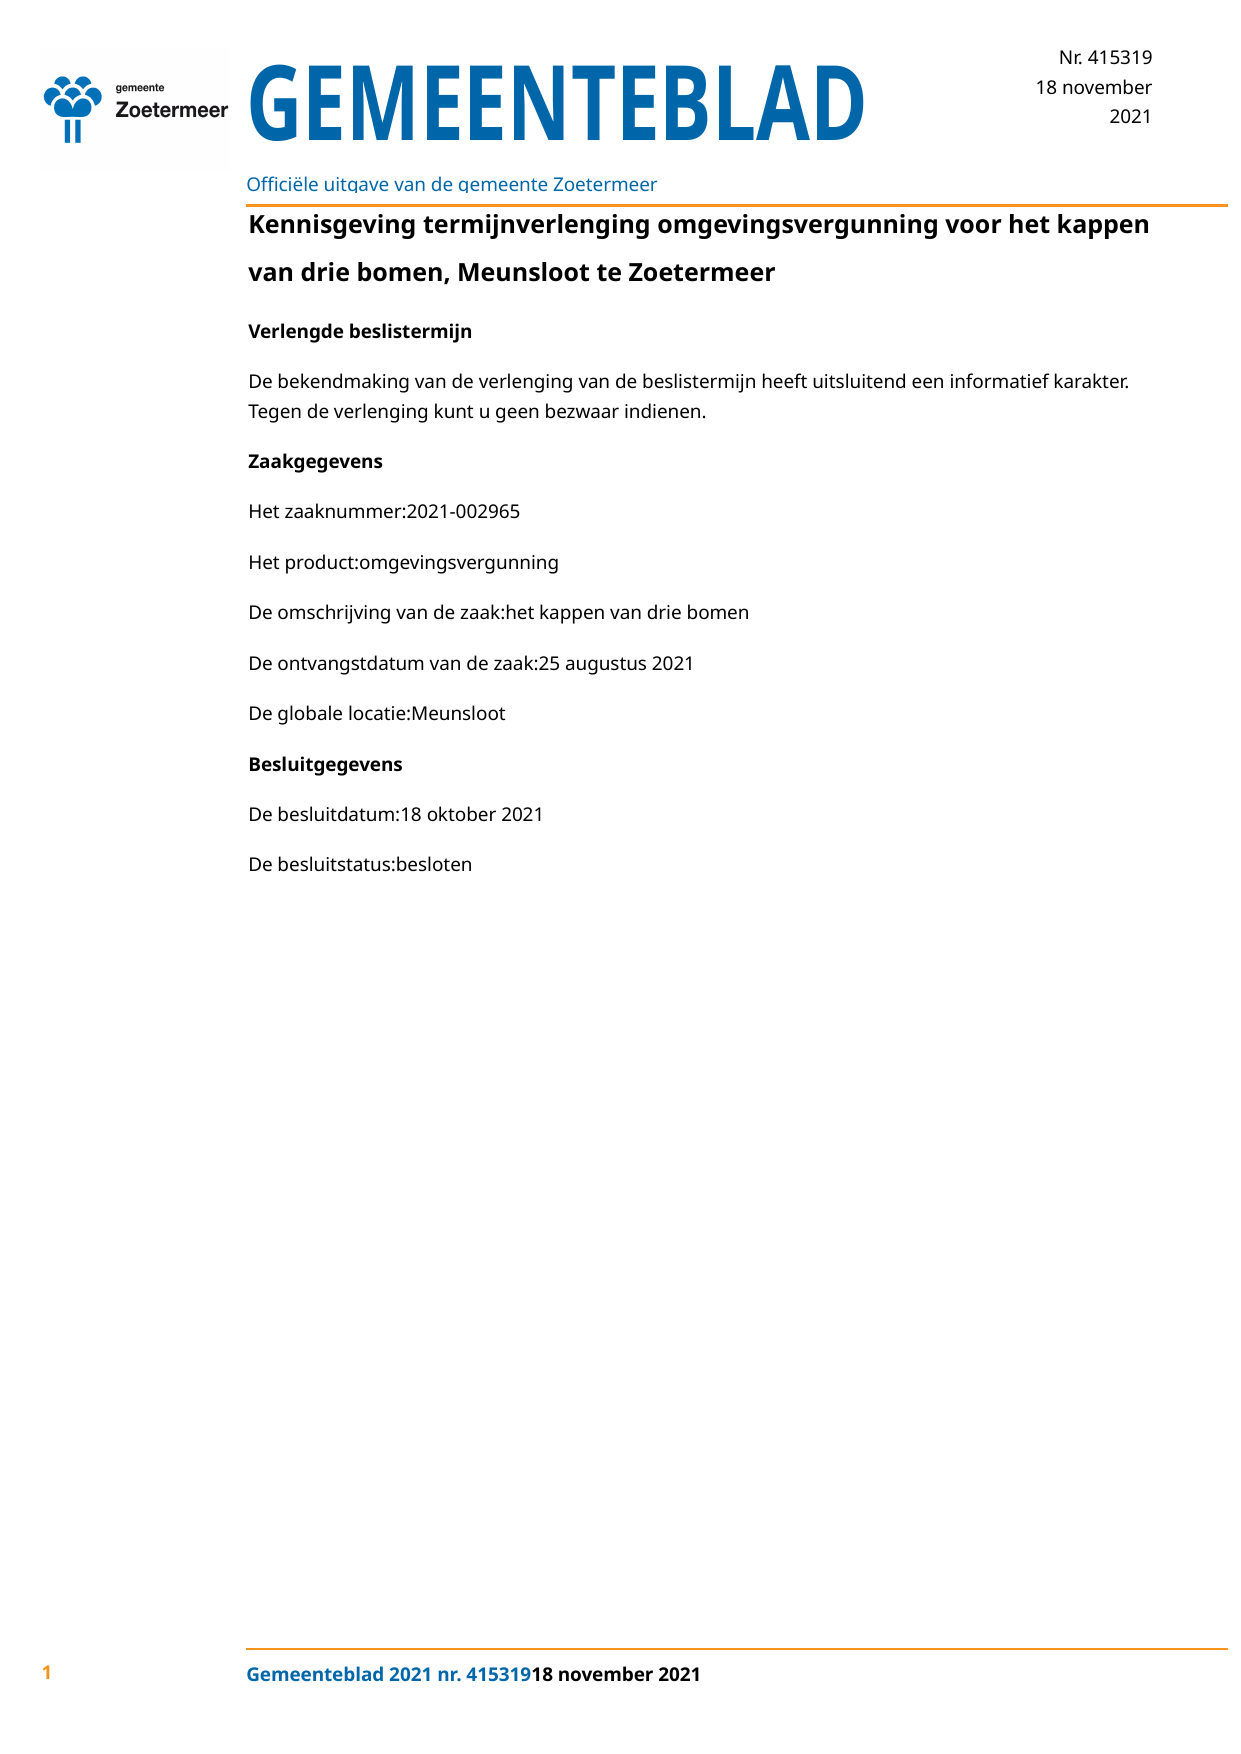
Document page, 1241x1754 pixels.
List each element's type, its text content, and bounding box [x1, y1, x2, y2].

text De besluitstatus:besloten [248, 852, 1152, 877]
text Kennisgeving termijnverlenging omgevingsvergunning voor het kappen van drie bomen, Meunsloot te Zoetermeer [248, 207, 1152, 288]
text De omschrijving van de zaak:het kappen van drie bomen [248, 599, 1152, 625]
text Het product:omgevingsvergunning [248, 549, 1152, 575]
picture [41, 47, 231, 172]
text Verlengde beslistermijn [248, 318, 1152, 344]
text Besluitgegevens [248, 751, 1152, 777]
text Zaakgegevens [248, 448, 1152, 474]
text De besluitdatum:18 oktober 2021 [248, 801, 1152, 827]
text De globale locatie:Meunsloot [248, 700, 1152, 726]
text Het zaaknummer:2021-002965 [248, 499, 1152, 524]
text De bekendmaking van de verlenging van de beslistermijn heeft uitsluitend een informatief karakter. Tegen de verlenging kunt u geen bezwaar indienen. [248, 368, 1152, 424]
text De ontvangstdatum van de zaak:25 augustus 2021 [248, 650, 1152, 676]
